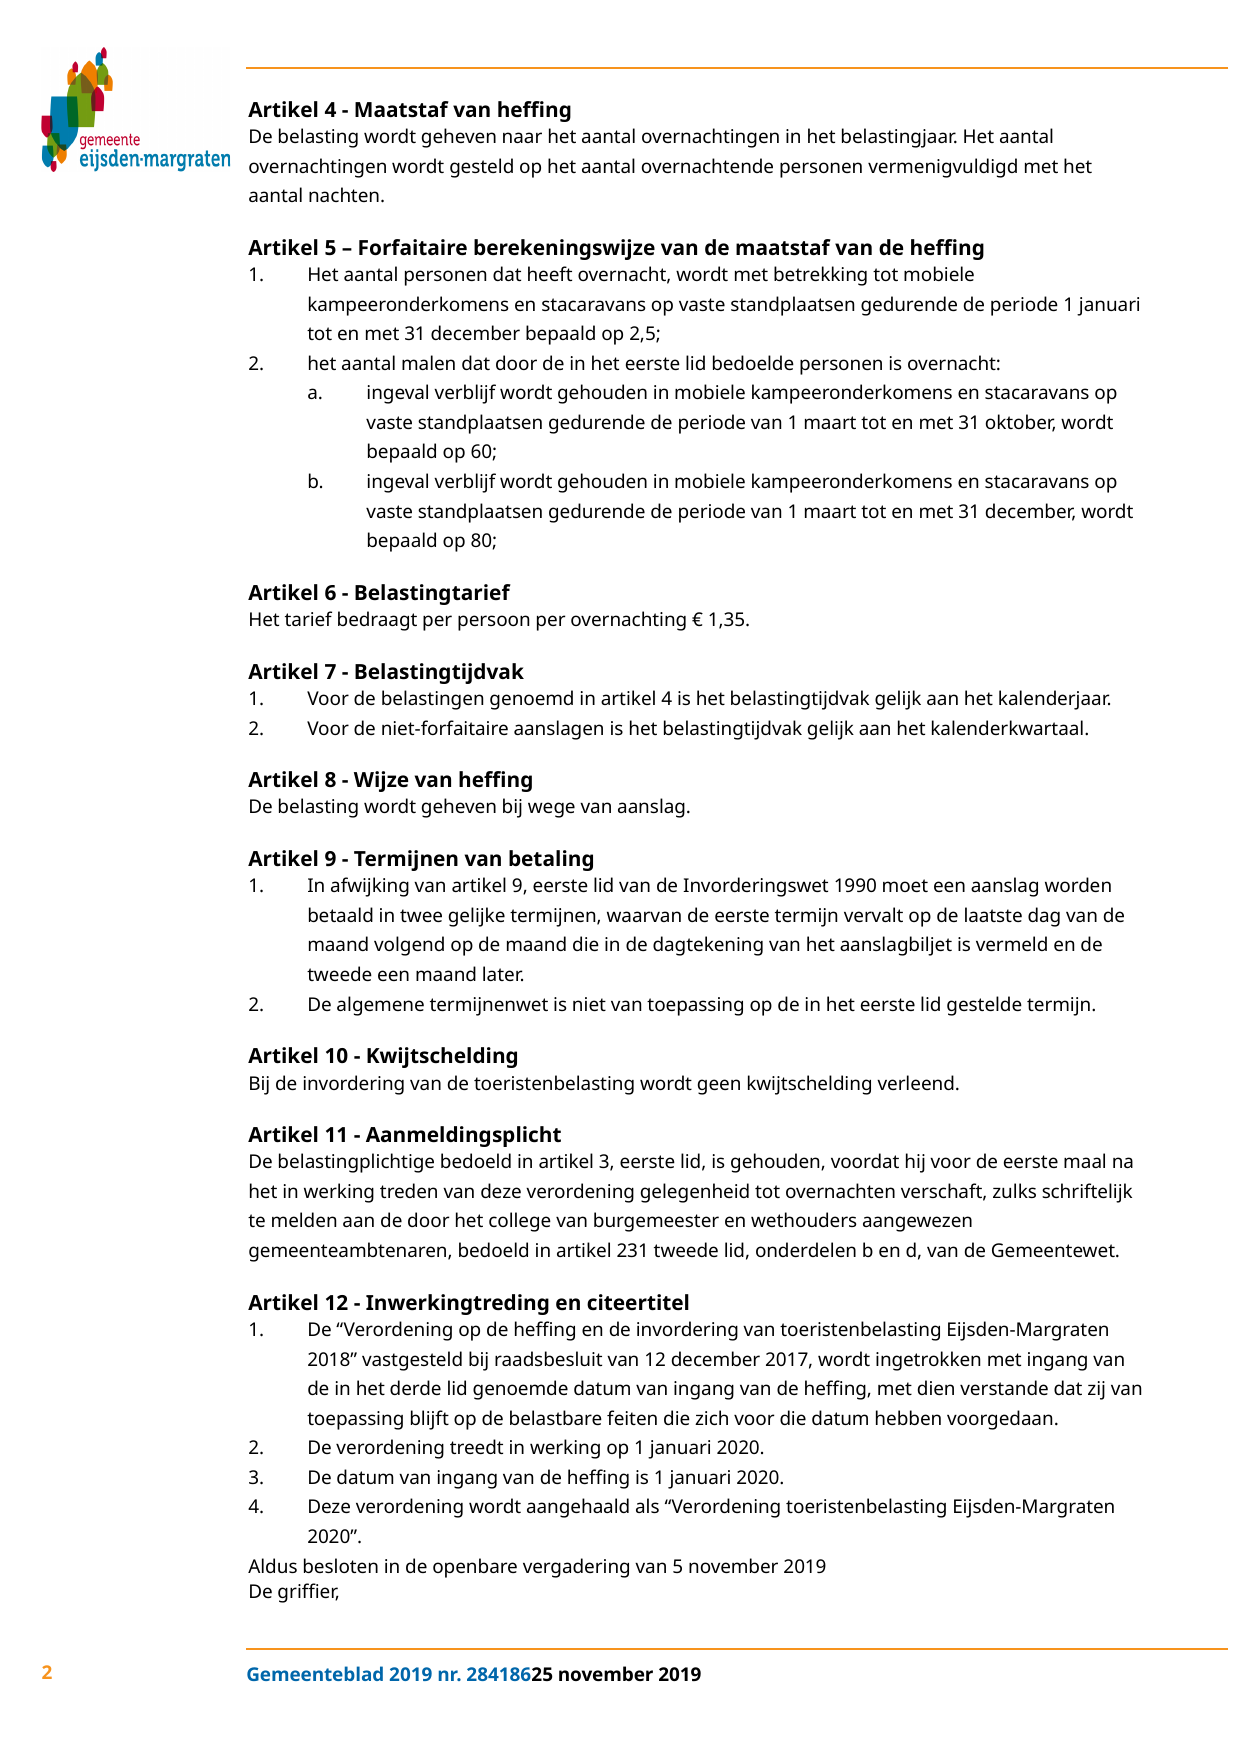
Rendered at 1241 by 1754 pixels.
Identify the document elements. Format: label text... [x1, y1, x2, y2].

text De belastingplichtige bedoeld in artikel 3, eerste lid, is gehouden, voordat hij voor de eerste maal na het in werking treden van deze verordening gelegenheid tot overnachten verschaft, zulks schriftelijk te melden aan de door het college van burgemeester en wethouders aangewezen gemeenteambtenaren, bedoeld in artikel 231 tweede lid, onderdelen b en d, van de Gemeentewet. [248, 1148, 1152, 1263]
list ingeval verblijf wordt gehouden in mobiele kampeeronderkomens en stacaravans op vaste standplaatsen gedurende de periode van 1 maart tot en met 31 december, wordt bepaald op 80; [307, 468, 1152, 553]
text Artikel 10 - Kwijtschelding [248, 1041, 1152, 1070]
list Voor de belastingen genoemd in artikel 4 is het belastingtijdvak gelijk aan het kalenderjaar. [248, 685, 1152, 711]
text Artikel 11 - Aanmeldingsplicht [248, 1120, 1152, 1148]
list De datum van ingang van de heffing is 1 januari 2020. [248, 1464, 1152, 1490]
text Het tarief bedraagt per persoon per overnachting € 1,35. [248, 606, 1152, 632]
list ingeval verblijf wordt gehouden in mobiele kampeeronderkomens en stacaravans op vaste standplaatsen gedurende de periode van 1 maart tot en met 31 oktober, wordt bepaald op 60; [307, 379, 1152, 464]
list In afwijking van artikel 9, eerste lid van de Invorderingswet 1990 moet een aanslag worden betaald in twee gelijke termijnen, waarvan de eerste termijn vervalt op de laatste dag van de maand volgend op de maand die in de dagtekening van het aanslagbiljet is vermeld en de tweede een maand later. [248, 872, 1152, 987]
text Artikel 9 - Termijnen van betaling [248, 844, 1152, 872]
list Het aantal personen dat heeft overnacht, wordt met betrekking tot mobiele kampeeronderkomens en stacaravans op vaste standplaatsen gedurende de periode 1 januari tot en met 31 december bepaald op 2,5; [248, 261, 1152, 346]
list Voor de niet-forfaitaire aanslagen is het belastingtijdvak gelijk aan het kalenderkwartaal. [248, 715, 1152, 741]
text De belasting wordt geheven naar het aantal overnachtingen in het belastingjaar. Het aantal overnachtingen wordt gesteld op het aantal overnachtende personen vermenigvuldigd met het aantal nachten. [248, 123, 1152, 208]
text Artikel 8 - Wijze van heffing [248, 765, 1152, 794]
text De griffier, [248, 1578, 1152, 1604]
text Aldus besloten in de openbare vergadering van 5 november 2019 [248, 1553, 1152, 1578]
picture [41, 47, 231, 172]
text Artikel 4 - Maatstaf van heffing [248, 95, 1152, 123]
list De verordening treedt in werking op 1 januari 2020. [248, 1434, 1152, 1460]
list het aantal malen dat door de in het eerste lid bedoelde personen is overnacht: [248, 350, 1152, 376]
text Artikel 12 - Inwerkingtreding en citeertitel [248, 1288, 1152, 1316]
text Artikel 7 - Belastingtijdvak [248, 657, 1152, 685]
list De algemene termijnenwet is niet van toepassing op de in het eerste lid gestelde termijn. [248, 991, 1152, 1017]
text Artikel 6 - Belastingtarief [248, 578, 1152, 606]
text Bij de invordering van de toeristenbelasting wordt geen kwijtschelding verleend. [248, 1070, 1152, 1095]
text Artikel 5 – Forfaitaire berekeningswijze van de maatstaf van de heffing [248, 233, 1152, 261]
text De belasting wordt geheven bij wege van aanslag. [248, 794, 1152, 819]
list De “Verordening op de heffing en de invordering van toeristenbelasting Eijsden-Margraten 2018” vastgesteld bij raadsbesluit van 12 december 2017, wordt ingetrokken met ingang van de in het derde lid genoemde datum van ingang van de heffing, met dien verstande dat zij van toepassing blijft op de belastbare feiten die zich voor die datum hebben voorgedaan. [248, 1316, 1152, 1431]
list Deze verordening wordt aangehaald als “Verordening toeristenbelasting Eijsden-Margraten 2020”. [248, 1494, 1152, 1549]
